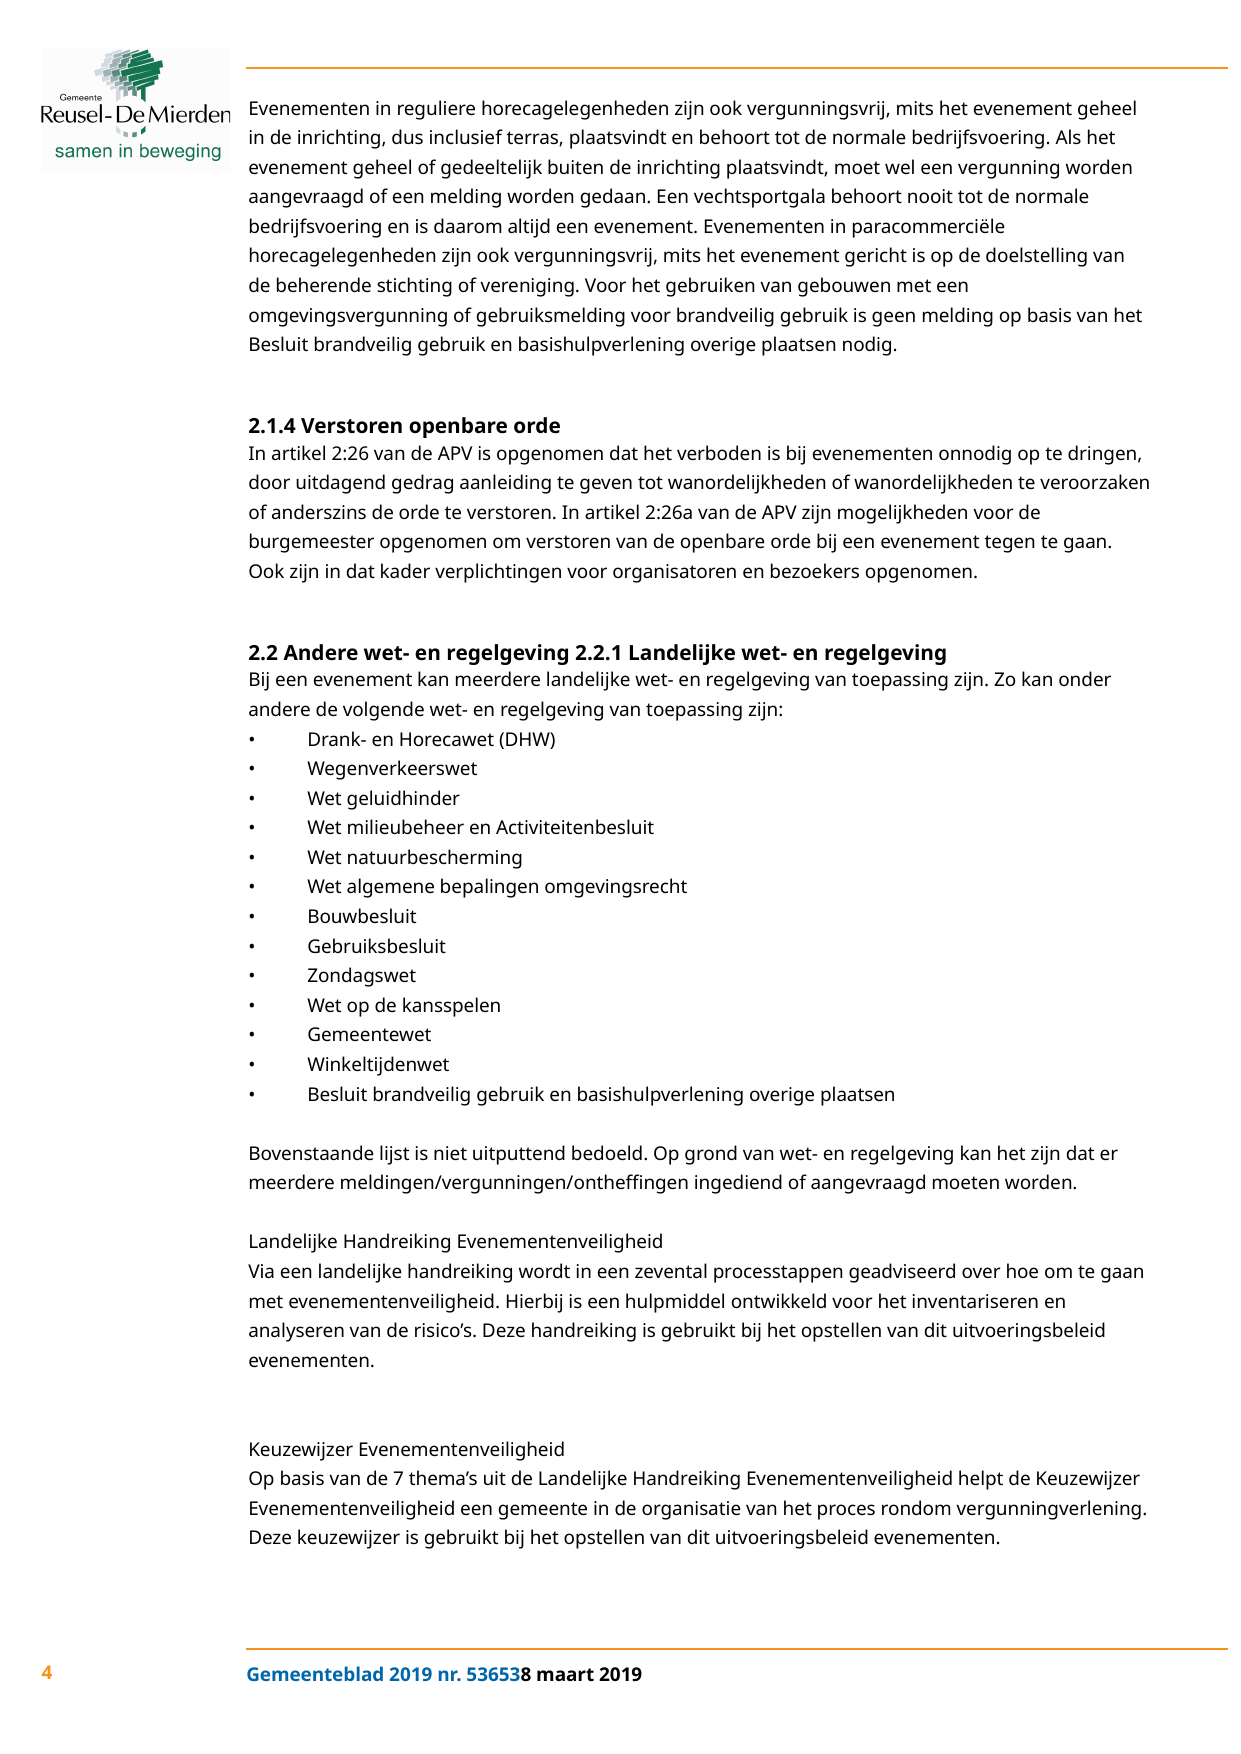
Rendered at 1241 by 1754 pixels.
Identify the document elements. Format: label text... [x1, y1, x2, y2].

list Gemeentewet [248, 1022, 1152, 1047]
text Op basis van de 7 thema’s uit de Landelijke Handreiking Evenementenveiligheid helpt de Keuzewijzer Evenementenveiligheid een gemeente in de organisatie van het proces rondom vergunningverlening. [248, 1465, 1152, 1521]
list Wet geluidhinder [248, 785, 1152, 811]
text In artikel 2:26 van de APV is opgenomen dat het verboden is bij evenementen onnodig op te dringen, door uitdagend gedrag aanleiding te geven tot wanordelijkheden of wanordelijkheden te veroorzaken of anderszins de orde te verstoren. In artikel 2:26a van de APV zijn mogelijkheden voor de burgemeester opgenomen om verstoren van de openbare orde bij een evenement tegen te gaan. Ook zijn in dat kader verplichtingen voor organisatoren en bezoekers opgenomen. [248, 440, 1152, 584]
text 2.2 Andere wet- en regelgeving 2.2.1 Landelijke wet- en regelgeving [248, 638, 1152, 667]
list Wet natuurbescherming [248, 844, 1152, 870]
list Wet op de kansspelen [248, 992, 1152, 1018]
list Wet milieubeheer en Activiteitenbesluit [248, 814, 1152, 840]
list Wegenverkeerswet [248, 755, 1152, 781]
list Besluit brandveilig gebruik en basishulpverlening overige plaatsen [248, 1081, 1152, 1107]
list Drank- en Horecawet (DHW) [248, 726, 1152, 752]
list Winkeltijdenwet [248, 1051, 1152, 1077]
text Bovenstaande lijst is niet uitputtend bedoeld. Op grond van wet- en regelgeving kan het zijn dat er meerdere meldingen/vergunningen/ontheffingen ingediend of aangevraagd moeten worden. [248, 1140, 1152, 1195]
text Keuzewijzer Evenementenveiligheid [248, 1436, 1152, 1462]
picture [41, 47, 231, 172]
text 2.1.4 Verstoren openbare orde [248, 411, 1152, 440]
text Evenementen in reguliere horecagelegenheden zijn ook vergunningsvrij, mits het evenement geheel in de inrichting, dus inclusief terras, plaatsvindt en behoort tot de normale bedrijfsvoering. Als het evenement geheel of gedeeltelijk buiten de inrichting plaatsvindt, moet wel een vergunning worden aangevraagd of een melding worden gedaan. Een vechtsportgala behoort nooit tot de normale bedrijfsvoering en is daarom altijd een evenement. Evenementen in paracommerciële horecagelegenheden zijn ook vergunningsvrij, mits het evenement gericht is op de doelstelling van de beherende stichting of vereniging. Voor het gebruiken van gebouwen met een omgevingsvergunning of gebruiksmelding voor brandveilig gebruik is geen melding op basis van het Besluit brandveilig gebruik en basishulpverlening overige plaatsen nodig. [248, 95, 1152, 357]
list Zondagswet [248, 962, 1152, 988]
text Deze keuzewijzer is gebruikt bij het opstellen van dit uitvoeringsbeleid evenementen. [248, 1524, 1152, 1550]
list Wet algemene bepalingen omgevingsrecht [248, 874, 1152, 899]
text Via een landelijke handreiking wordt in een zevental processtappen geadviseerd over hoe om te gaan met evenementenveiligheid. Hierbij is een hulpmiddel ontwikkeld voor het inventariseren en analyseren van de risico’s. Deze handreiking is gebruikt bij het opstellen van dit uitvoeringsbeleid evenementen. [248, 1258, 1152, 1373]
list Bouwbesluit [248, 903, 1152, 929]
text Bij een evenement kan meerdere landelijke wet- en regelgeving van toepassing zijn. Zo kan onder andere de volgende wet- en regelgeving van toepassing zijn: [248, 667, 1152, 722]
list Gebruiksbesluit [248, 933, 1152, 959]
text Landelijke Handreiking Evenementenveiligheid [248, 1229, 1152, 1254]
